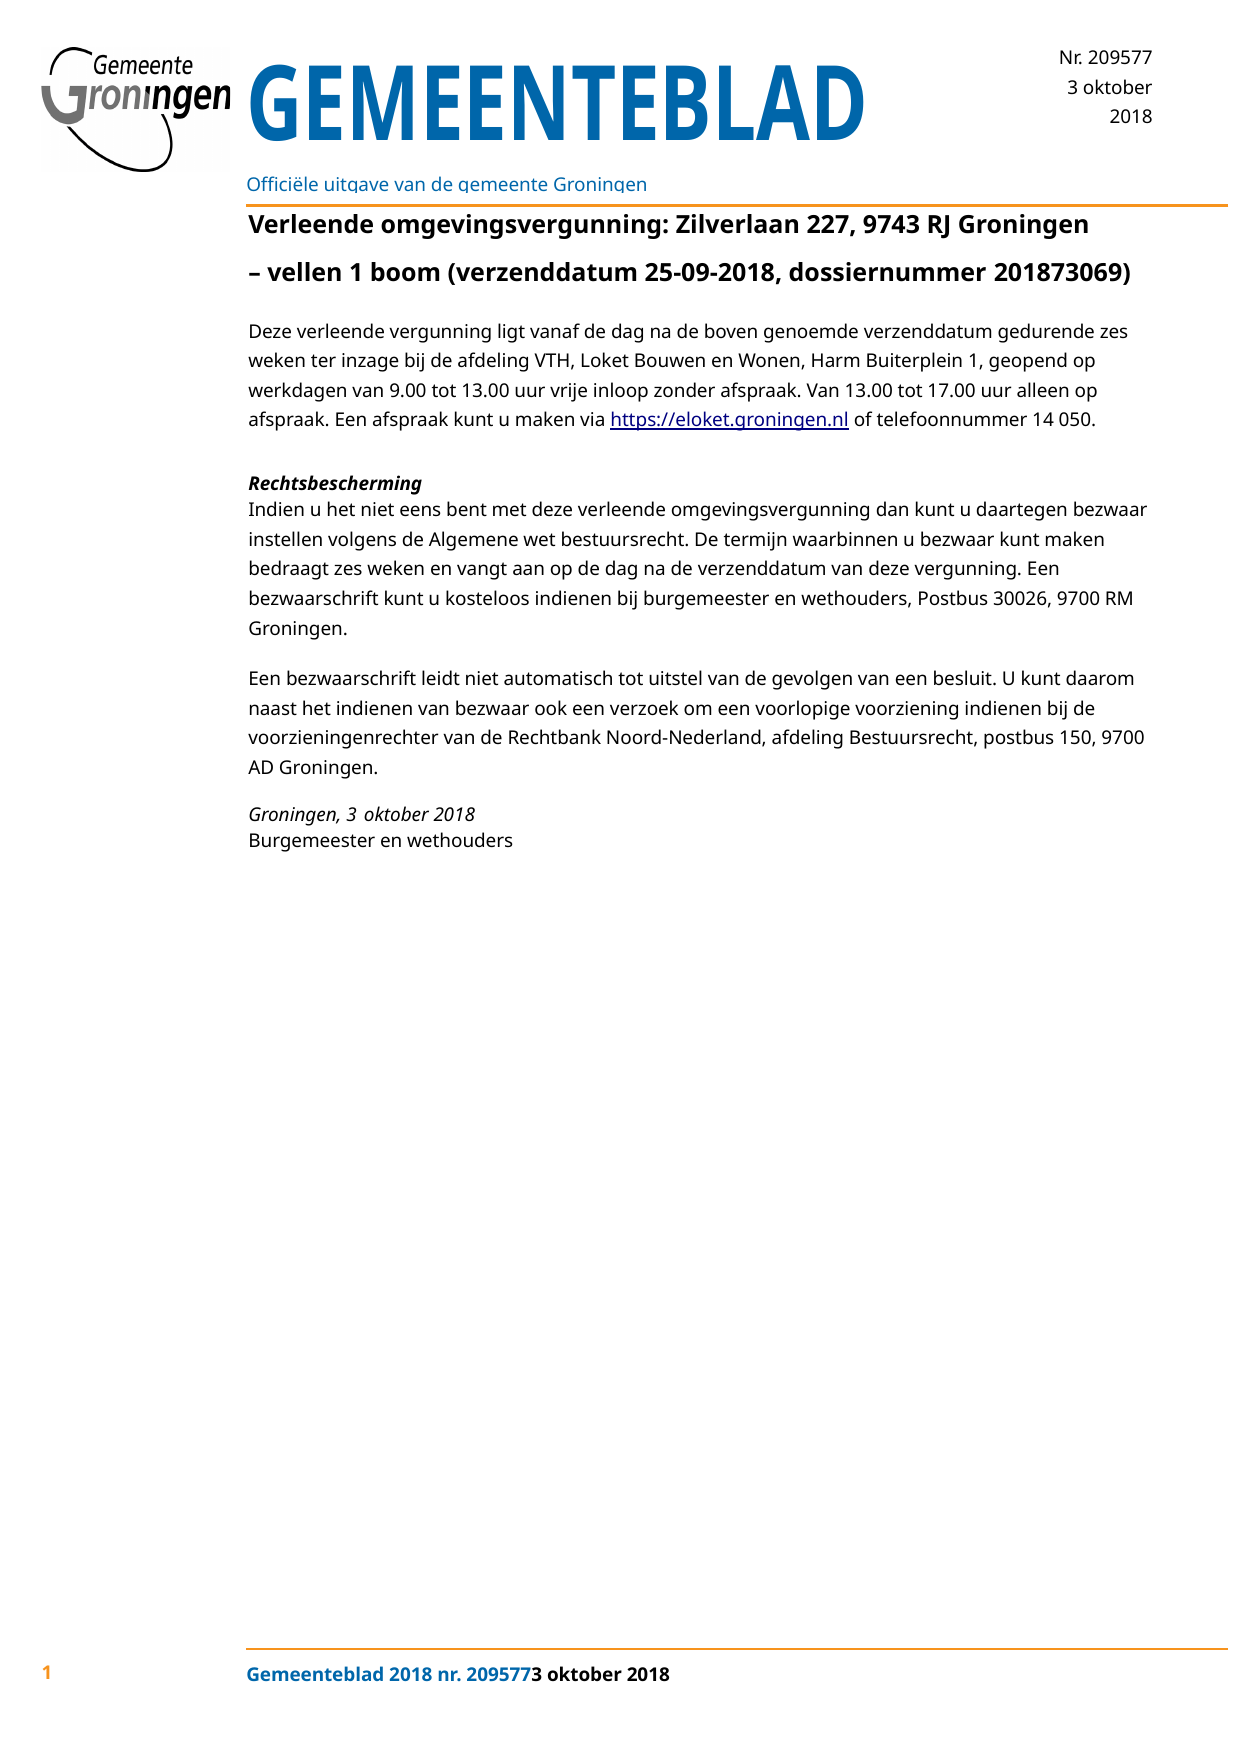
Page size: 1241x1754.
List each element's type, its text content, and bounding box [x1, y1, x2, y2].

text Een bezwaarschrift leidt niet automatisch tot uitstel van de gevolgen van een besluit. U kunt daarom naast het indienen van bezwaar ook een verzoek om een voorlopige voorziening indienen bij de voorzieningenrechter van de Rechtbank Noord-Nederland, afdeling Bestuursrecht, postbus 150, 9700 AD Groningen. [248, 665, 1152, 779]
picture [41, 47, 231, 172]
text Burgemeester en wethouders [248, 827, 1152, 853]
text Indien u het niet eens bent met deze verleende omgevingsvergunning dan kunt u daartegen bezwaar instellen volgens de Algemene wet bestuursrecht. De termijn waarbinnen u bezwaar kunt maken bedraagt zes weken en vangt aan op de dag na de verzenddatum van deze vergunning. Een bezwaarschrift kunt u kosteloos indienen bij burgemeester en wethouders, Postbus 30026, 9700 RM Groningen. [248, 496, 1152, 640]
text Rechtsbescherming [248, 471, 1152, 496]
text Deze verleende vergunning ligt vanaf de dag na de boven genoemde verzenddatum gedurende zes weken ter inzage bij de afdeling VTH, Loket Bouwen en Wonen, Harm Buiterplein 1, geopend op werkdagen van 9.00 tot 13.00 uur vrije inloop zonder afspraak. Van 13.00 tot 17.00 uur alleen op afspraak. Een afspraak kunt u maken via https://eloket.groningen.nl of telefoonnummer 14 050. [248, 318, 1152, 432]
text Groningen, 3 oktober 2018 [248, 802, 1152, 827]
text Verleende omgevingsvergunning: Zilverlaan 227, 9743 RJ Groningen – vellen 1 boom (verzenddatum 25-09-2018, dossiernummer 201873069) [248, 207, 1152, 288]
